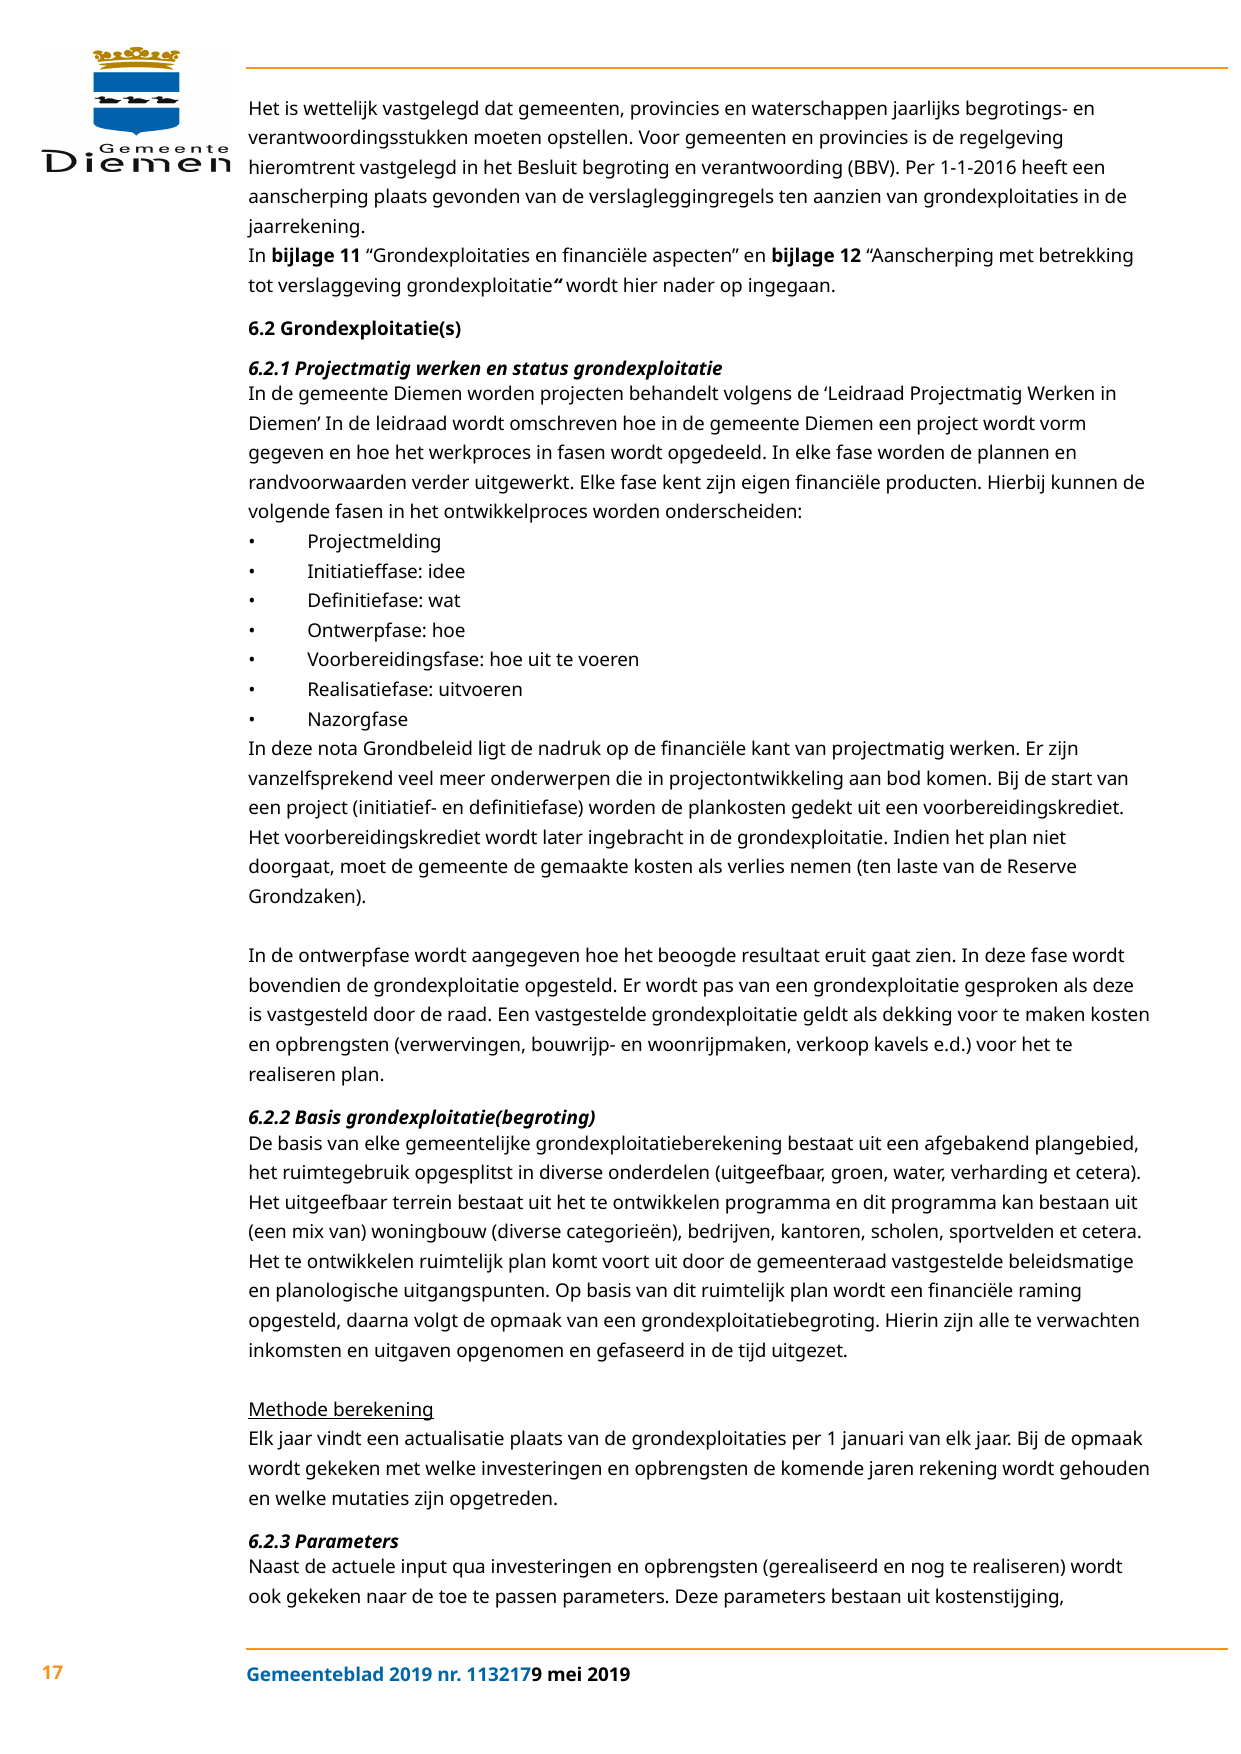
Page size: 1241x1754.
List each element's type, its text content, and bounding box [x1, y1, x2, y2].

text In bijlage 11 “Grondexploitaties en financiële aspecten” en bijlage 12 “Aanscherping met betrekking tot verslaggeving grondexploitatie“ wordt hier nader op ingegaan. [248, 243, 1152, 298]
list Definitiefase: wat [248, 587, 1152, 613]
text In de gemeente Diemen worden projecten behandelt volgens de ‘Leidraad Projectmatig Werken in Diemen’ In de leidraad wordt omschreven hoe in de gemeente Diemen een project wordt vorm gegeven en hoe het werkproces in fasen wordt opgedeeld. In elke fase worden de plannen en randvoorwaarden verder uitgewerkt. Elke fase kent zijn eigen financiële producten. Hierbij kunnen de volgende fasen in het ontwikkelproces worden onderscheiden: [248, 380, 1152, 524]
picture [41, 47, 231, 172]
list Initiatieffase: idee [248, 558, 1152, 584]
list Ontwerpfase: hoe [248, 617, 1152, 643]
text In de ontwerpfase wordt aangegeven hoe het beoogde resultaat eruit gaat zien. In deze fase wordt bovendien de grondexploitatie opgesteld. Er wordt pas van een grondexploitatie gesproken als deze is vastgesteld door de raad. Een vastgestelde grondexploitatie geldt als dekking voor te maken kosten en opbrengsten (verwervingen, bouwrijp- en woonrijpmaken, verkoop kavels e.d.) voor het te realiseren plan. [248, 942, 1152, 1087]
list Nazorgfase [248, 706, 1152, 732]
list Voorbereidingsfase: hoe uit te voeren [248, 647, 1152, 672]
text 6.2.1 Projectmatig werken en status grondexploitatie [248, 355, 1152, 380]
text Elk jaar vindt een actualisatie plaats van de grondexploitaties per 1 januari van elk jaar. Bij de opmaak wordt gekeken met welke investeringen en opbrengsten de komende jaren rekening wordt gehouden en welke mutaties zijn opgetreden. [248, 1426, 1152, 1510]
text Het is wettelijk vastgelegd dat gemeenten, provincies en waterschappen jaarlijks begrotings- en verantwoordingsstukken moeten opstellen. Voor gemeenten en provincies is de regelgeving hieromtrent vastgelegd in het Besluit begroting en verantwoording (BBV). Per 1-1-2016 heeft een aanscherping plaats gevonden van de verslagleggingregels ten aanzien van grondexploitaties in de jaarrekening. [248, 95, 1152, 239]
text Naast de actuele input qua investeringen en opbrengsten (gerealiseerd en nog te realiseren) wordt ook gekeken naar de toe te passen parameters. Deze parameters bestaan uit kostenstijging, [248, 1553, 1152, 1609]
text 6.2 Grondexploitatie(s) [248, 315, 1152, 341]
list Realisatiefase: uitvoeren [248, 676, 1152, 702]
text De basis van elke gemeentelijke grondexploitatieberekening bestaat uit een afgebakend plangebied, het ruimtegebruik opgesplitst in diverse onderdelen (uitgeefbaar, groen, water, verharding et cetera). Het uitgeefbaar terrein bestaat uit het te ontwikkelen programma en dit programma kan bestaan uit (een mix van) woningbouw (diverse categorieën), bedrijven, kantoren, scholen, sportvelden et cetera. Het te ontwikkelen ruimtelijk plan komt voort uit door de gemeenteraad vastgestelde beleidsmatige en planologische uitgangspunten. Op basis van dit ruimtelijk plan wordt een financiële raming opgesteld, daarna volgt de opmaak van een grondexploitatiebegroting. Hierin zijn alle te verwachten inkomsten en uitgaven opgenomen en gefaseerd in de tijd uitgezet. [248, 1130, 1152, 1362]
text Methode berekening [248, 1396, 1152, 1422]
text In deze nota Grondbeleid ligt de nadruk op de financiële kant van projectmatig werken. Er zijn vanzelfsprekend veel meer onderwerpen die in projectontwikkeling aan bod komen. Bij de start van een project (initiatief- en definitiefase) worden de plankosten gedekt uit een voorbereidingskrediet. Het voorbereidingskrediet wordt later ingebracht in de grondexploitatie. Indien het plan niet doorgaat, moet de gemeente de gemaakte kosten als verlies nemen (ten laste van de Reserve Grondzaken). [248, 735, 1152, 909]
list Projectmelding [248, 528, 1152, 554]
text 6.2.2 Basis grondexploitatie(begroting) [248, 1104, 1152, 1130]
text 6.2.3 Parameters [248, 1528, 1152, 1553]
